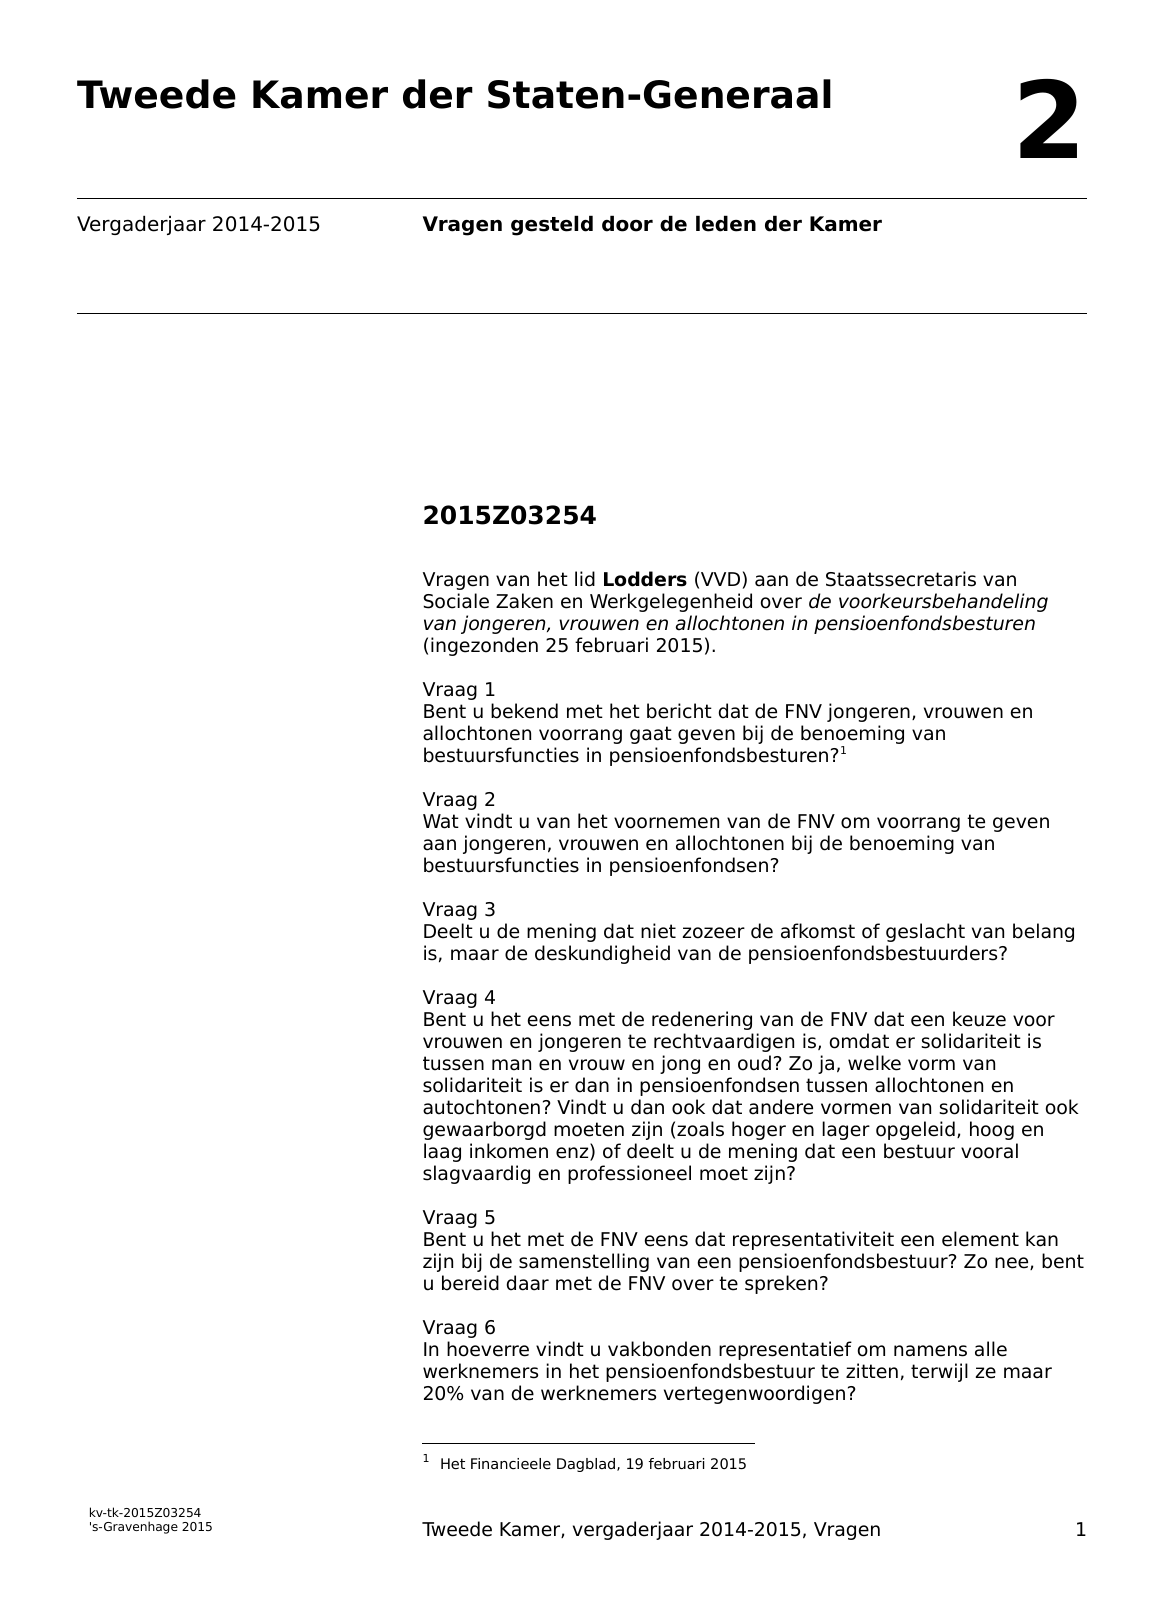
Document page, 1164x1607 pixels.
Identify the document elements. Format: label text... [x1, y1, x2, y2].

text Vragen van het lid Lodders (VVD) aan de Staatssecretaris van Sociale Zaken en Werkgelegenheid over de voorkeursbehandeling van jongeren, vrouwen en allochtonen in pensioenfondsbesturen (ingezonden 25 februari 2015). [422, 569, 1087, 657]
text kv-tk-2015Z03254 [88, 1506, 323, 1520]
text 's-Gravenhage 2015 [88, 1520, 323, 1534]
text 2015Z03254 [422, 501, 1087, 531]
text Wat vindt u van het voornemen van de FNV om voorrang te geven aan jongeren, vrouwen en allochtonen bij de benoeming van bestuursfuncties in pensioenfondsen? [422, 811, 1087, 877]
text Bent u het eens met de redenering van de FNV dat een keuze voor vrouwen en jongeren te rechtvaardigen is, omdat er solidariteit is tussen man en vrouw en jong en oud? Zo ja, welke vorm van solidariteit is er dan in pensioenfondsen tussen allochtonen en autochtonen? Vindt u dan ook dat andere vormen van solidariteit ook gewaarborgd moeten zijn (zoals hoger en lager opgeleid, hoog en laag inkomen enz) of deelt u de mening dat een bestuur vooral slagvaardig en professioneel moet zijn? [422, 1009, 1087, 1185]
text Vraag 5 [422, 1207, 1087, 1229]
text Vraag 1 [422, 679, 1087, 701]
text Vraag 2 [422, 789, 1087, 811]
text Bent u bekend met het bericht dat de FNV jongeren, vrouwen en allochtonen voorrang gaat geven bij de benoeming van bestuursfuncties in pensioenfondsbesturen? [422, 701, 1087, 767]
text Deelt u de mening dat niet zozeer de afkomst of geslacht van belang is, maar de deskundigheid van de pensioenfondsbestuurders? [422, 921, 1087, 965]
table_cell Vragen gesteld door de leden der Kamer [422, 199, 1087, 313]
text Vraag 4 [422, 987, 1087, 1009]
table_header Tweede Kamer der Staten-Generaal [77, 59, 886, 198]
text Het Financieele Dagblad, 19 februari 2015 [422, 1452, 1087, 1474]
table_header 2 [886, 59, 1087, 198]
text Bent u het met de FNV eens dat representativiteit een element kan zijn bij de samenstelling van een pensioenfondsbestuur? Zo nee, bent u bereid daar met de FNV over te spreken? [422, 1229, 1087, 1295]
text Vraag 6 [422, 1317, 1087, 1339]
table_cell Vergaderjaar 2014-2015 [77, 199, 422, 313]
text In hoeverre vindt u vakbonden representatief om namens alle werknemers in het pensioenfondsbestuur te zitten, terwijl ze maar 20% van de werknemers vertegenwoordigen? [422, 1339, 1087, 1405]
text Vraag 3 [422, 899, 1087, 921]
